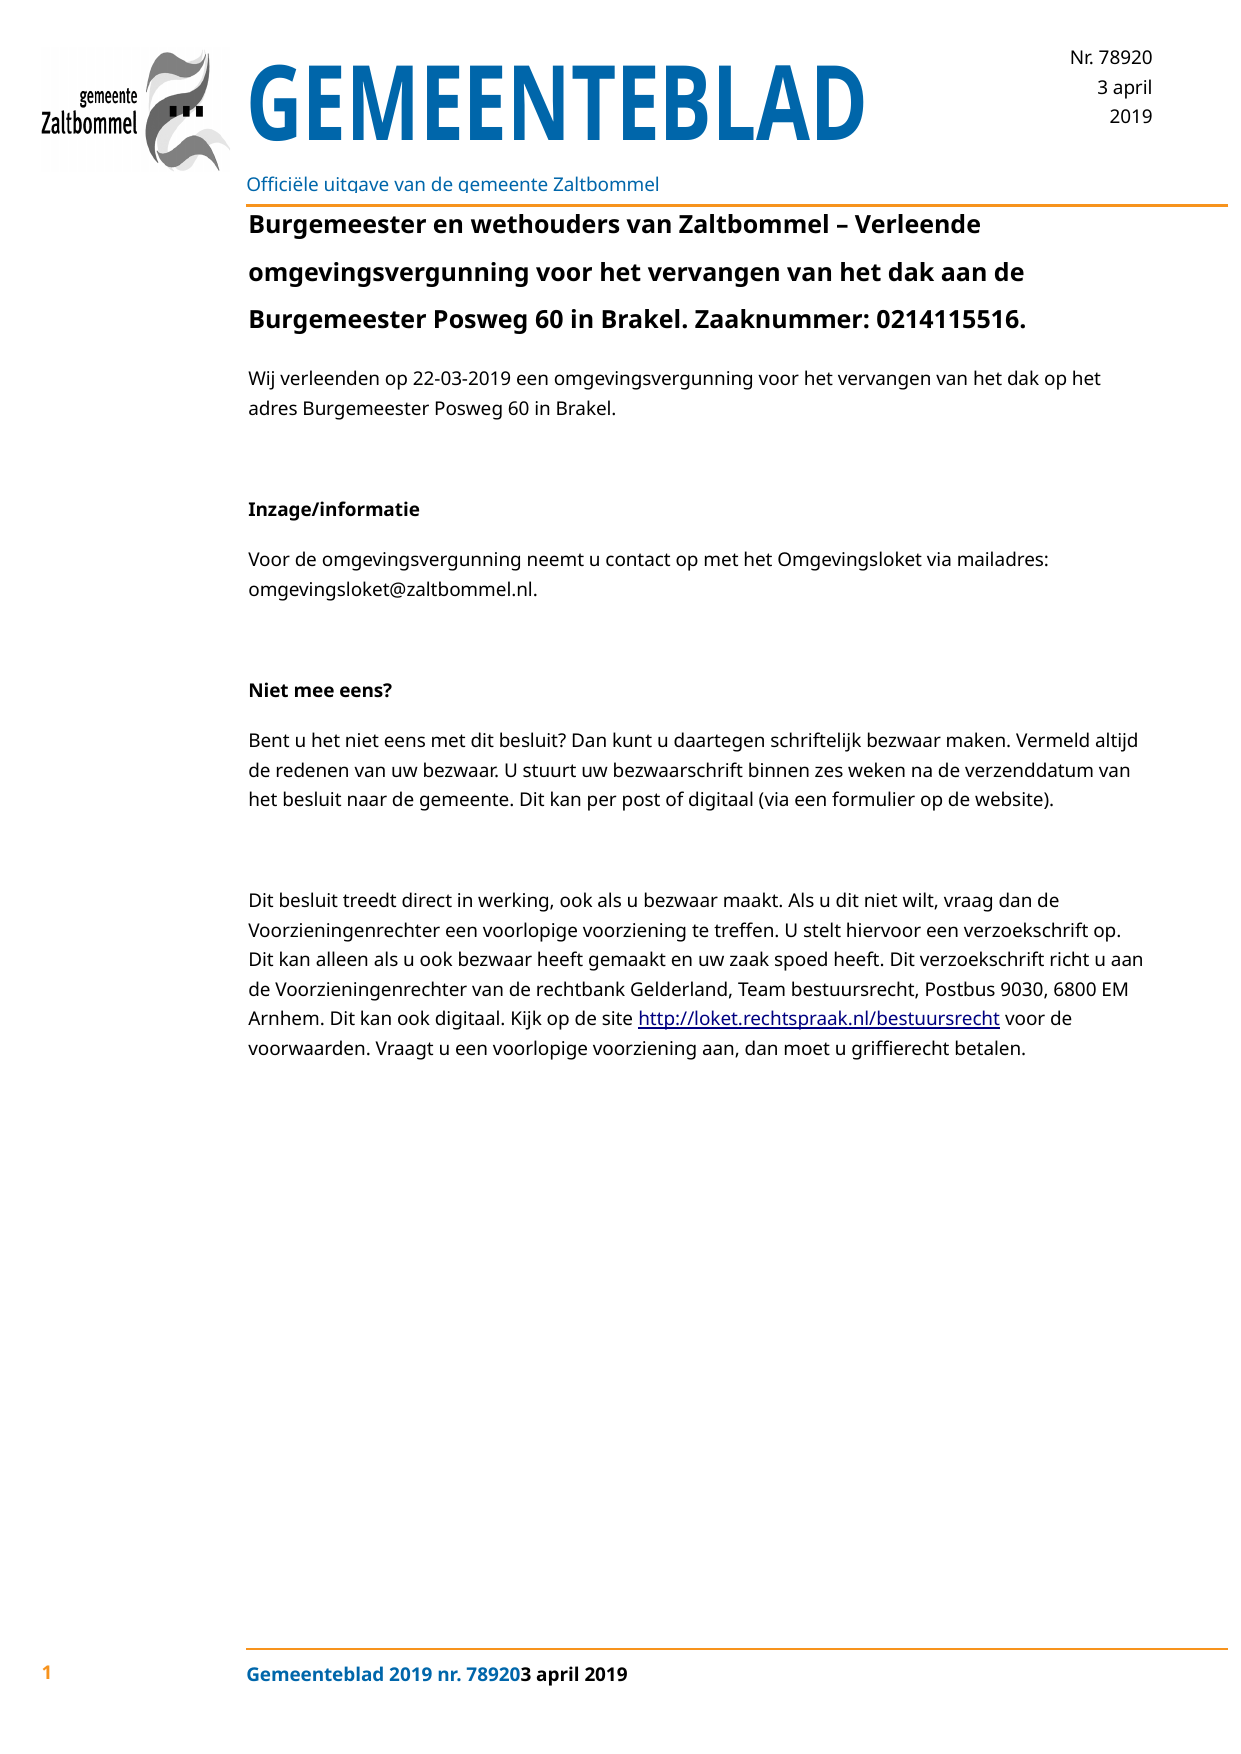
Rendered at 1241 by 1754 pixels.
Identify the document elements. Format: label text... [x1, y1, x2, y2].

text Voor de omgevingsvergunning neemt u contact op met het Omgevingsloket via mailadres: omgevingsloket@zaltbommel.nl. [248, 546, 1152, 602]
text Bent u het niet eens met dit besluit? Dan kunt u daartegen schriftelijk bezwaar maken. Vermeld altijd de redenen van uw bezwaar. U stuurt uw bezwaarschrift binnen zes weken na de verzenddatum van het besluit naar de gemeente. Dit kan per post of digitaal (via een formulier op de website). [248, 727, 1152, 812]
text Burgemeester en wethouders van Zaltbommel – Verleende omgevingsvergunning voor het vervangen van het dak aan de Burgemeester Posweg 60 in Brakel. Zaaknummer: 0214115516. [248, 207, 1152, 336]
text Niet mee eens? [248, 677, 1152, 702]
text Wij verleenden op 22-03-2019 een omgevingsvergunning voor het vervangen van het dak op het adres Burgemeester Posweg 60 in Brakel. [248, 366, 1152, 421]
text Inzage/informatie [248, 496, 1152, 522]
picture [41, 47, 231, 172]
text Dit besluit treedt direct in werking, ook als u bezwaar maakt. Als u dit niet wilt, vraag dan de Voorzieningenrechter een voorlopige voorziening te treffen. U stelt hiervoor een verzoekschrift op. Dit kan alleen als u ook bezwaar heeft gemaakt en uw zaak spoed heeft. Dit verzoekschrift richt u aan de Voorzieningenrechter van de rechtbank Gelderland, Team bestuursrecht, Postbus 9030, 6800 EM Arnhem. Dit kan ook digitaal. Kijk op de site http://loket.rechtspraak.nl/bestuursrecht voor de voorwaarden. Vraagt u een voorlopige voorziening aan, dan moet u griffierecht betalen. [248, 887, 1152, 1061]
